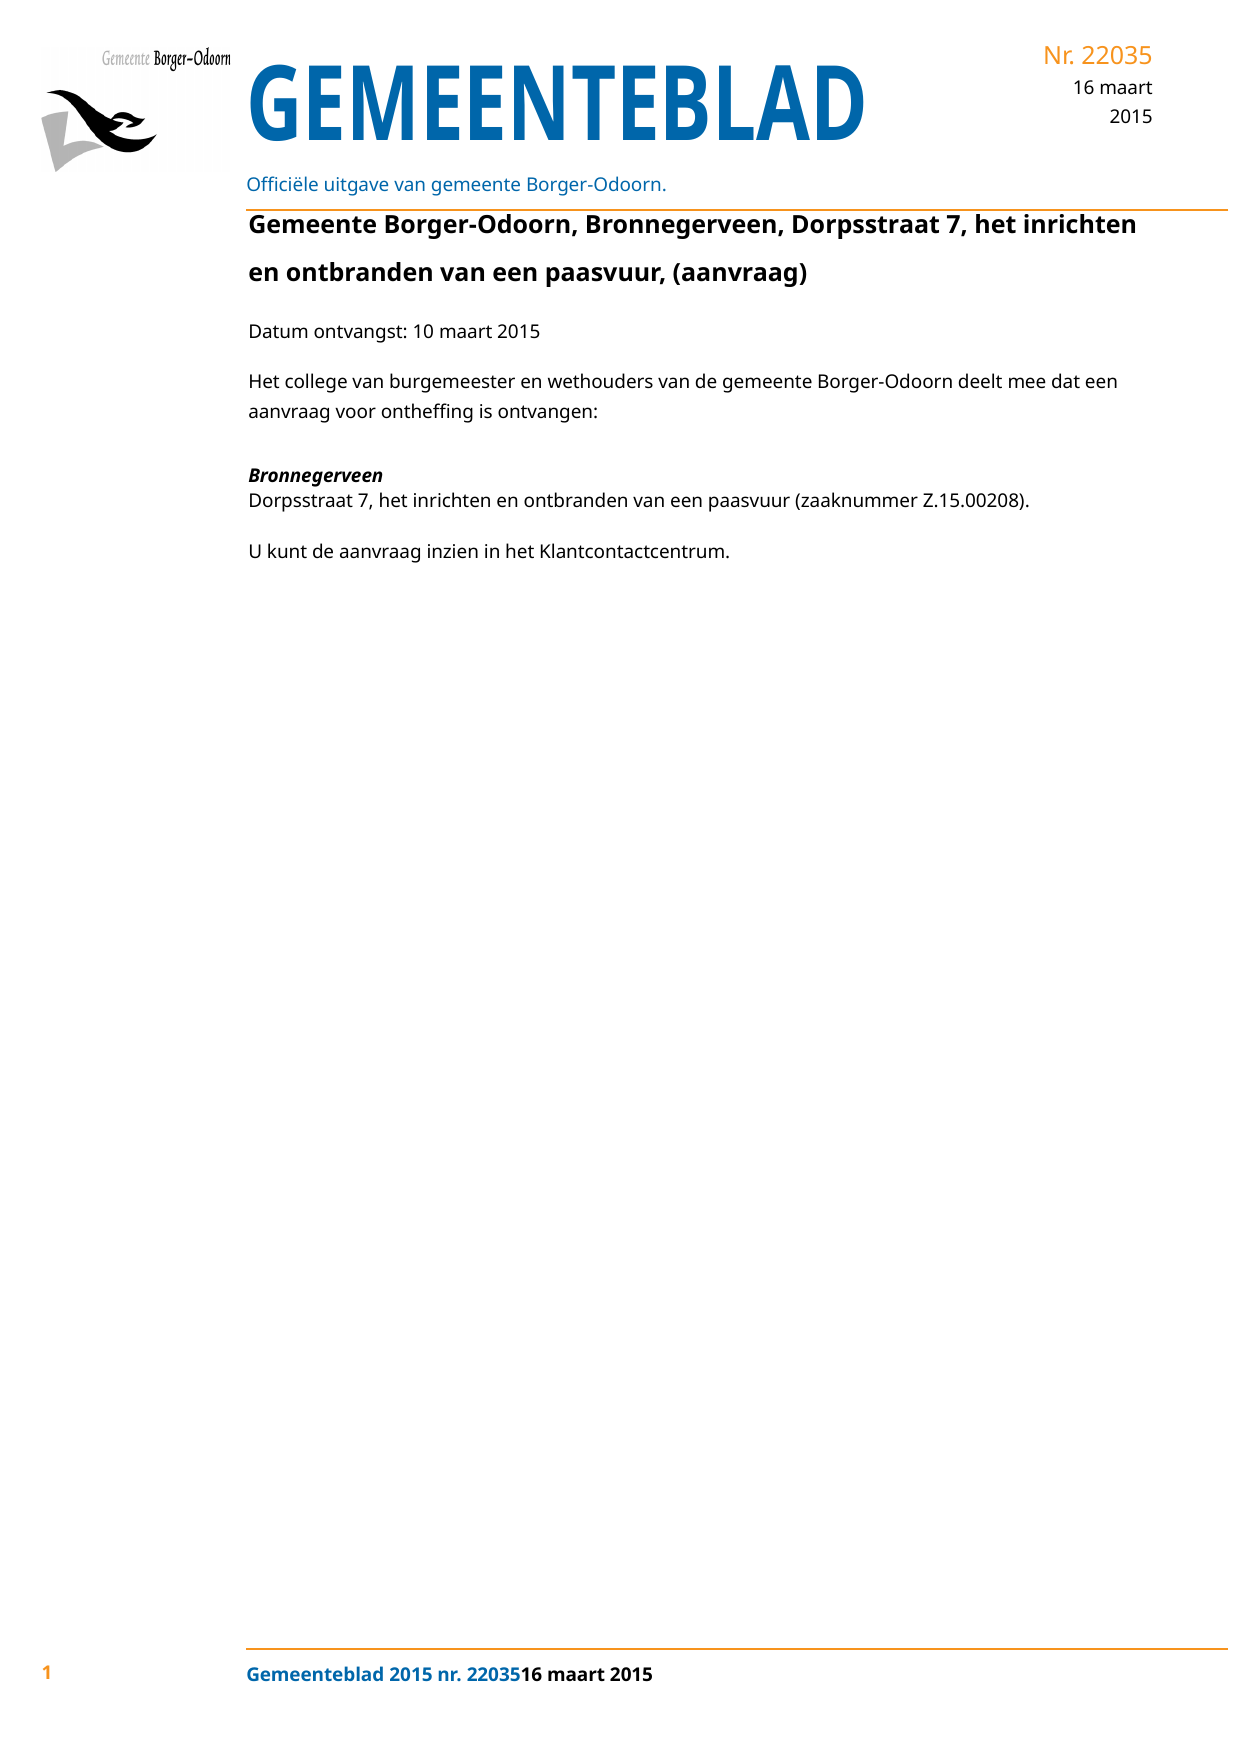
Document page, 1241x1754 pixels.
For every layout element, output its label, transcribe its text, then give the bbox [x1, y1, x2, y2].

text U kunt de aanvraag inzien in het Klantcontactcentrum. [248, 538, 1152, 564]
text Het college van burgemeester en wethouders van de gemeente Borger-Odoorn deelt mee dat een aanvraag voor ontheffing is ontvangen: [248, 368, 1152, 424]
picture [41, 47, 231, 172]
text Datum ontvangst: 10 maart 2015 [248, 318, 1152, 344]
text Bronnegerveen [248, 462, 1152, 488]
text Gemeente Borger-Odoorn, Bronnegerveen, Dorpsstraat 7, het inrichten en ontbranden van een paasvuur, (aanvraag) [248, 211, 1152, 288]
text Dorpsstraat 7, het inrichten en ontbranden van een paasvuur (zaaknummer Z.15.00208). [248, 488, 1152, 513]
